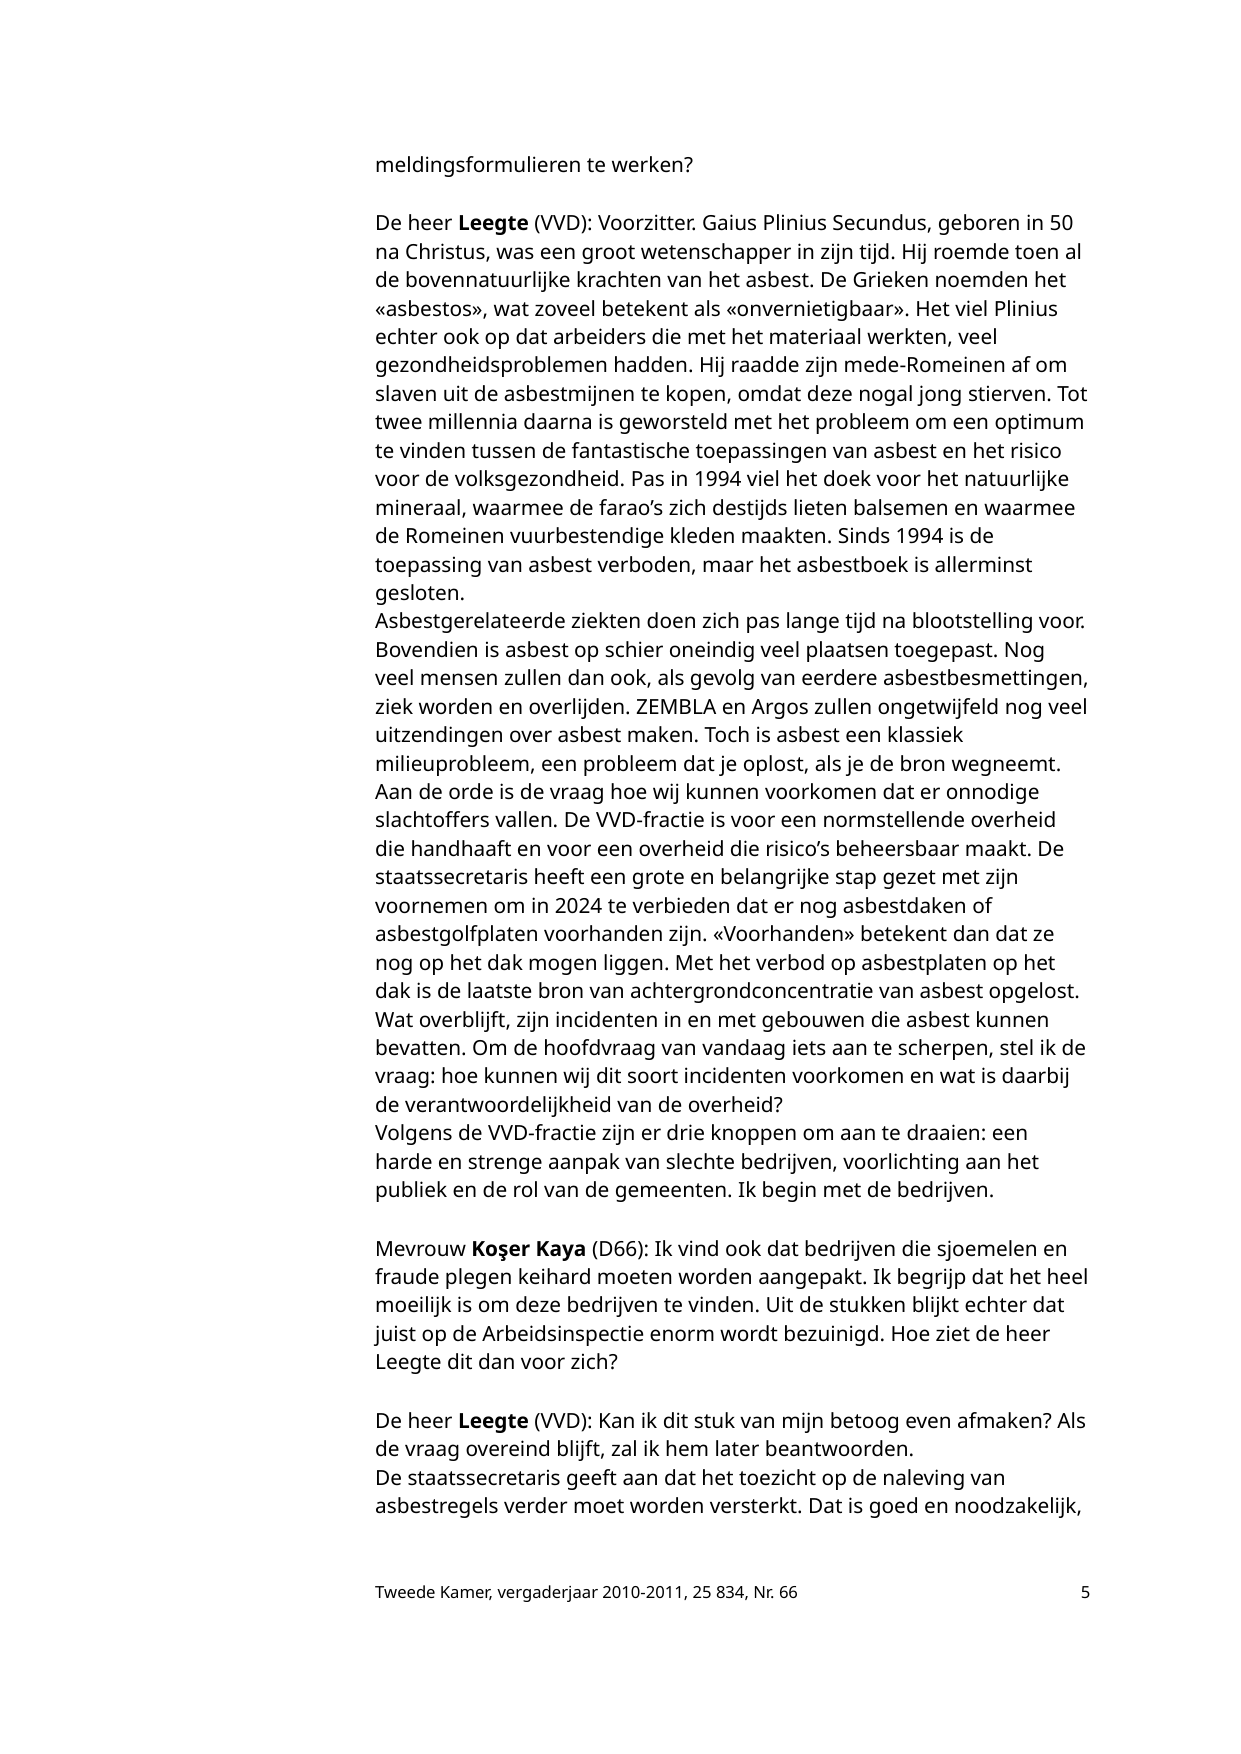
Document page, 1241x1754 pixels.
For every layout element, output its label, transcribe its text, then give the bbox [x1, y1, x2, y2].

text Mevrouw Koşer Kaya (D66): Ik vind ook dat bedrijven die sjoemelen en fraude plegen keihard moeten worden aangepakt. Ik begrijp dat het heel moeilijk is om deze bedrijven te vinden. Uit de stukken blijkt echter dat juist op de Arbeidsinspectie enorm wordt bezuinigd. Hoe ziet de heer Leegte dit dan voor zich? [375, 1234, 1090, 1376]
text De heer Leegte (VVD): Kan ik dit stuk van mijn betoog even afmaken? Als de vraag overeind blijft, zal ik hem later beantwoorden. [375, 1406, 1090, 1463]
text De staatssecretaris geeft aan dat het toezicht op de naleving van asbestregels verder moet worden versterkt. Dat is goed en noodzakelijk, [375, 1463, 1090, 1520]
text meldingsformulieren te werken? [375, 150, 1090, 178]
text Asbestgerelateerde ziekten doen zich pas lange tijd na blootstelling voor. Bovendien is asbest op schier oneindig veel plaatsen toegepast. Nog veel mensen zullen dan ook, als gevolg van eerdere asbestbesmettingen, ziek worden en overlijden. ZEMBLA en Argos zullen ongetwijfeld nog veel uitzendingen over asbest maken. Toch is asbest een klassiek milieuprobleem, een probleem dat je oplost, als je de bron wegneemt. Aan de orde is de vraag hoe wij kunnen voorkomen dat er onnodige slachtoffers vallen. De VVD-fractie is voor een normstellende overheid die handhaaft en voor een overheid die risico’s beheersbaar maakt. De staatssecretaris heeft een grote en belangrijke stap gezet met zijn voornemen om in 2024 te verbieden dat er nog asbestdaken of asbestgolfplaten voorhanden zijn. «Voorhanden» betekent dan dat ze nog op het dak mogen liggen. Met het verbod op asbestplaten op het dak is de laatste bron van achtergrondconcentratie van asbest opgelost. Wat overblijft, zijn incidenten in en met gebouwen die asbest kunnen bevatten. Om de hoofdvraag van vandaag iets aan te scherpen, stel ik de vraag: hoe kunnen wij dit soort incidenten voorkomen en wat is daarbij de verantwoordelijkheid van de overheid? [375, 607, 1090, 1118]
text Volgens de VVD-fractie zijn er drie knoppen om aan te draaien: een harde en strenge aanpak van slechte bedrijven, voorlichting aan het publiek en de rol van de gemeenten. Ik begin met de bedrijven. [375, 1118, 1090, 1204]
text De heer Leegte (VVD): Voorzitter. Gaius Plinius Secundus, geboren in 50 na Christus, was een groot wetenschapper in zijn tijd. Hij roemde toen al de bovennatuurlijke krachten van het asbest. De Grieken noemden het «asbestos», wat zoveel betekent als «onvernietigbaar». Het viel Plinius echter ook op dat arbeiders die met het materiaal werkten, veel gezondheidsproblemen hadden. Hij raadde zijn mede-Romeinen af om slaven uit de asbestmijnen te kopen, omdat deze nogal jong stierven. Tot twee millennia daarna is geworsteld met het probleem om een optimum te vinden tussen de fantastische toepassingen van asbest en het risico voor de volksgezondheid. Pas in 1994 viel het doek voor het natuurlijke mineraal, waarmee de farao’s zich destijds lieten balsemen en waarmee de Romeinen vuurbestendige kleden maakten. Sinds 1994 is de toepassing van asbest verboden, maar het asbestboek is allerminst gesloten. [375, 208, 1090, 607]
